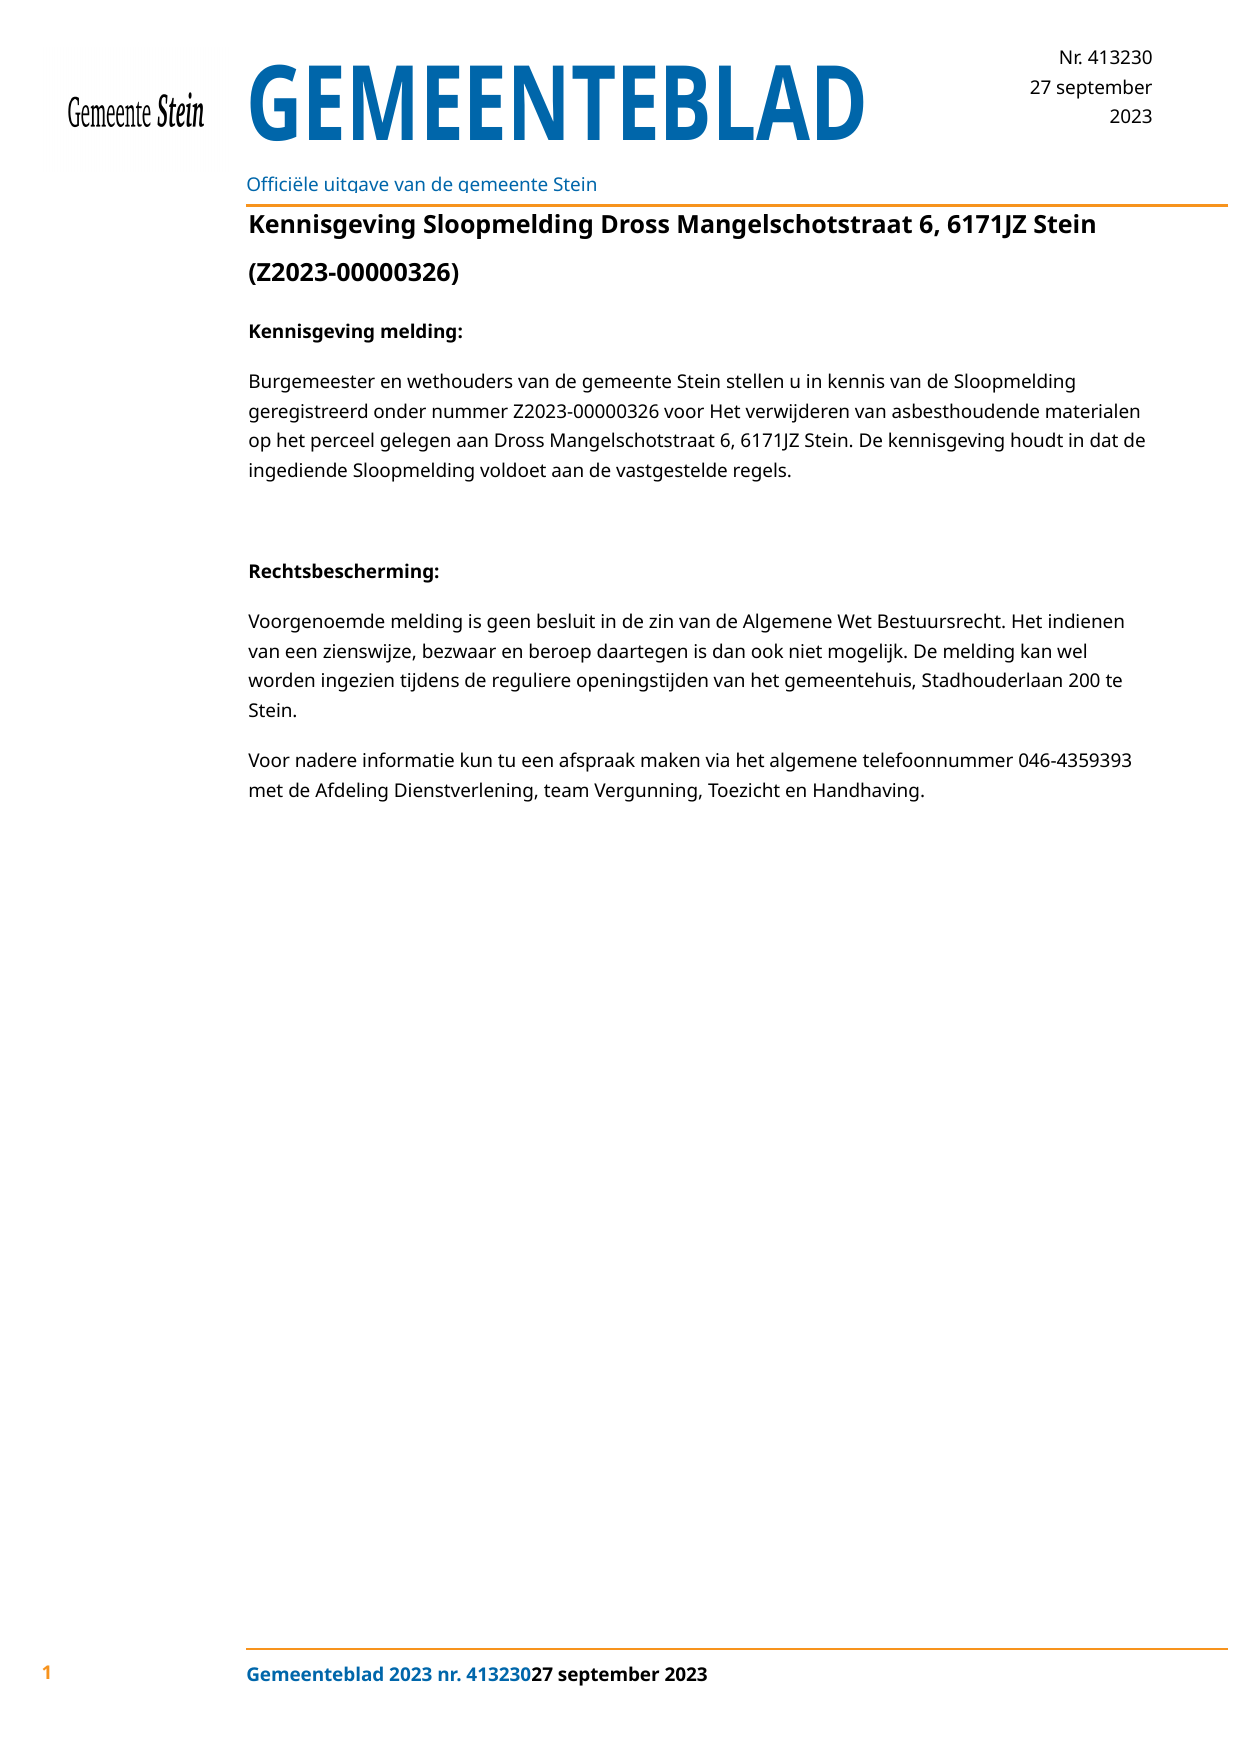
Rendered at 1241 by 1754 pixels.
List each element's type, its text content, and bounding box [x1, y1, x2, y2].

picture [41, 47, 231, 172]
text Rechtsbescherming: [248, 558, 1152, 584]
text Kennisgeving melding: [248, 318, 1152, 344]
text Voor nadere informatie kun tu een afspraak maken via het algemene telefoonnummer 046-4359393 met de Afdeling Dienstverlening, team Vergunning, Toezicht en Handhaving. [248, 747, 1152, 803]
text Voorgenoemde melding is geen besluit in de zin van de Algemene Wet Bestuursrecht. Het indienen van een zienswijze, bezwaar en beroep daartegen is dan ook niet mogelijk. De melding kan wel worden ingezien tijdens de reguliere openingstijden van het gemeentehuis, Stadhouderlaan 200 te Stein. [248, 608, 1152, 723]
text Burgemeester en wethouders van de gemeente Stein stellen u in kennis van de Sloopmelding geregistreerd onder nummer Z2023-00000326 voor Het verwijderen van asbesthoudende materialen op het perceel gelegen aan Dross Mangelschotstraat 6, 6171JZ Stein. De kennisgeving houdt in dat de ingediende Sloopmelding voldoet aan de vastgestelde regels. [248, 368, 1152, 483]
text Kennisgeving Sloopmelding Dross Mangelschotstraat 6, 6171JZ Stein (Z2023-00000326) [248, 207, 1152, 288]
